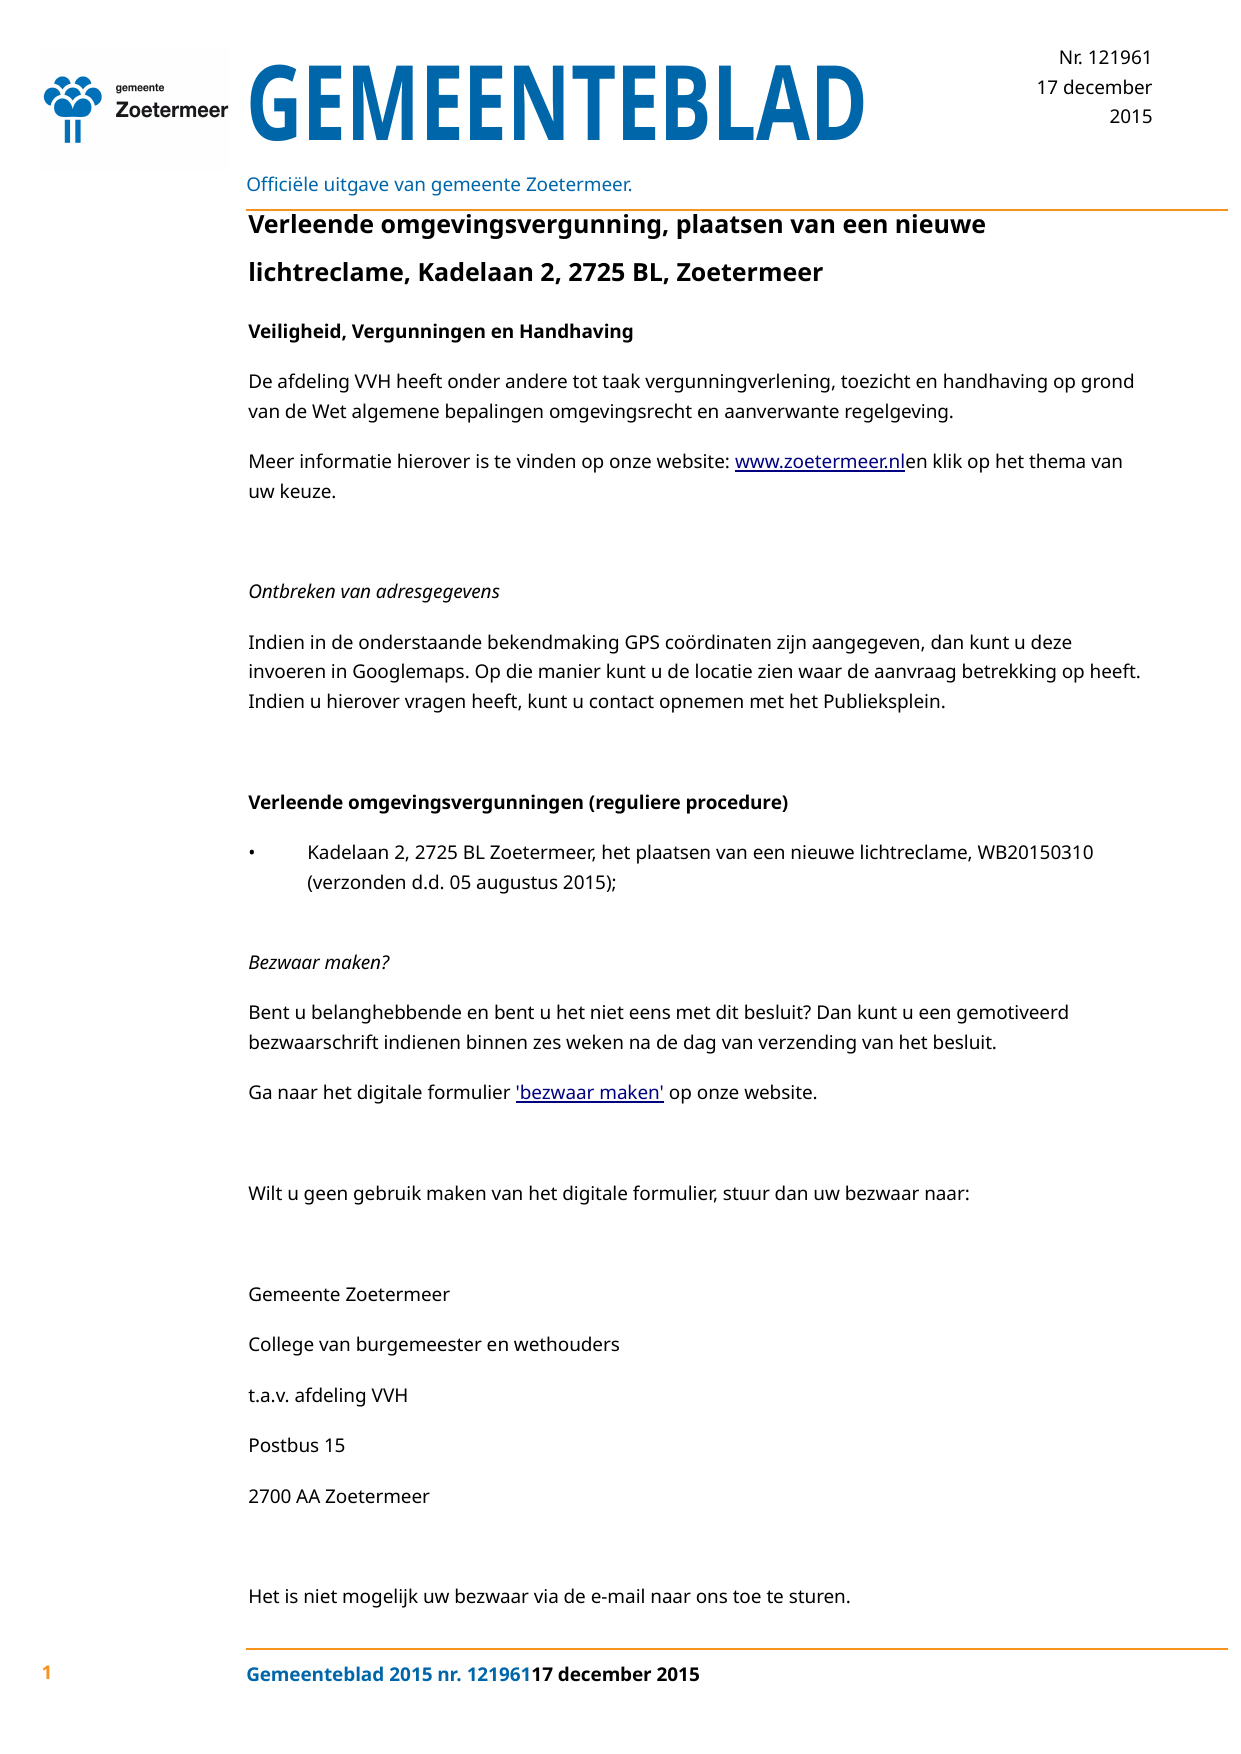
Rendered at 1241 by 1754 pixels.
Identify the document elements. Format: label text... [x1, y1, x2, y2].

text Het is niet mogelijk uw bezwaar via de e-mail naar ons toe te sturen. [248, 1584, 1152, 1609]
text Indien in de onderstaande bekendmaking GPS coördinaten zijn aangegeven, dan kunt u deze invoeren in Googlemaps. Op die manier kunt u de locatie zien waar de aanvraag betrekking op heeft. Indien u hierover vragen heeft, kunt u contact opnemen met het Publieksplein. [248, 629, 1152, 714]
text Ga naar het digitale formulier 'bezwaar maken' op onze website. [248, 1079, 1152, 1105]
text Wilt u geen gebruik maken van het digitale formulier, stuur dan uw bezwaar naar: [248, 1180, 1152, 1206]
text Bent u belanghebbende en bent u het niet eens met dit besluit? Dan kunt u een gemotiveerd bezwaarschrift indienen binnen zes weken na de dag van verzending van het besluit. [248, 999, 1152, 1055]
text t.a.v. afdeling VVH [248, 1382, 1152, 1408]
text De afdeling VVH heeft onder andere tot taak vergunningverlening, toezicht en handhaving op grond van de Wet algemene bepalingen omgevingsrecht en aanverwante regelgeving. [248, 368, 1152, 424]
text Verleende omgevingsvergunningen (reguliere procedure) [248, 789, 1152, 815]
text Veiligheid, Vergunningen en Handhaving [248, 318, 1152, 344]
text Meer informatie hierover is te vinden op onze website: www.zoetermeer.nlen klik op het thema van uw keuze. [248, 448, 1152, 504]
text 2700 AA Zoetermeer [248, 1483, 1152, 1509]
text Gemeente Zoetermeer [248, 1281, 1152, 1307]
text Bezwaar maken? [248, 949, 1152, 975]
picture [41, 47, 231, 172]
text Postbus 15 [248, 1432, 1152, 1458]
text College van burgemeester en wethouders [248, 1332, 1152, 1357]
list Kadelaan 2, 2725 BL Zoetermeer, het plaatsen van een nieuwe lichtreclame, WB20150310 (verzonden d.d. 05 augustus 2015); [248, 839, 1152, 895]
text Ontbreken van adresgegevens [248, 579, 1152, 604]
text Verleende omgevingsvergunning, plaatsen van een nieuwe lichtreclame, Kadelaan 2, 2725 BL, Zoetermeer [248, 211, 1152, 288]
